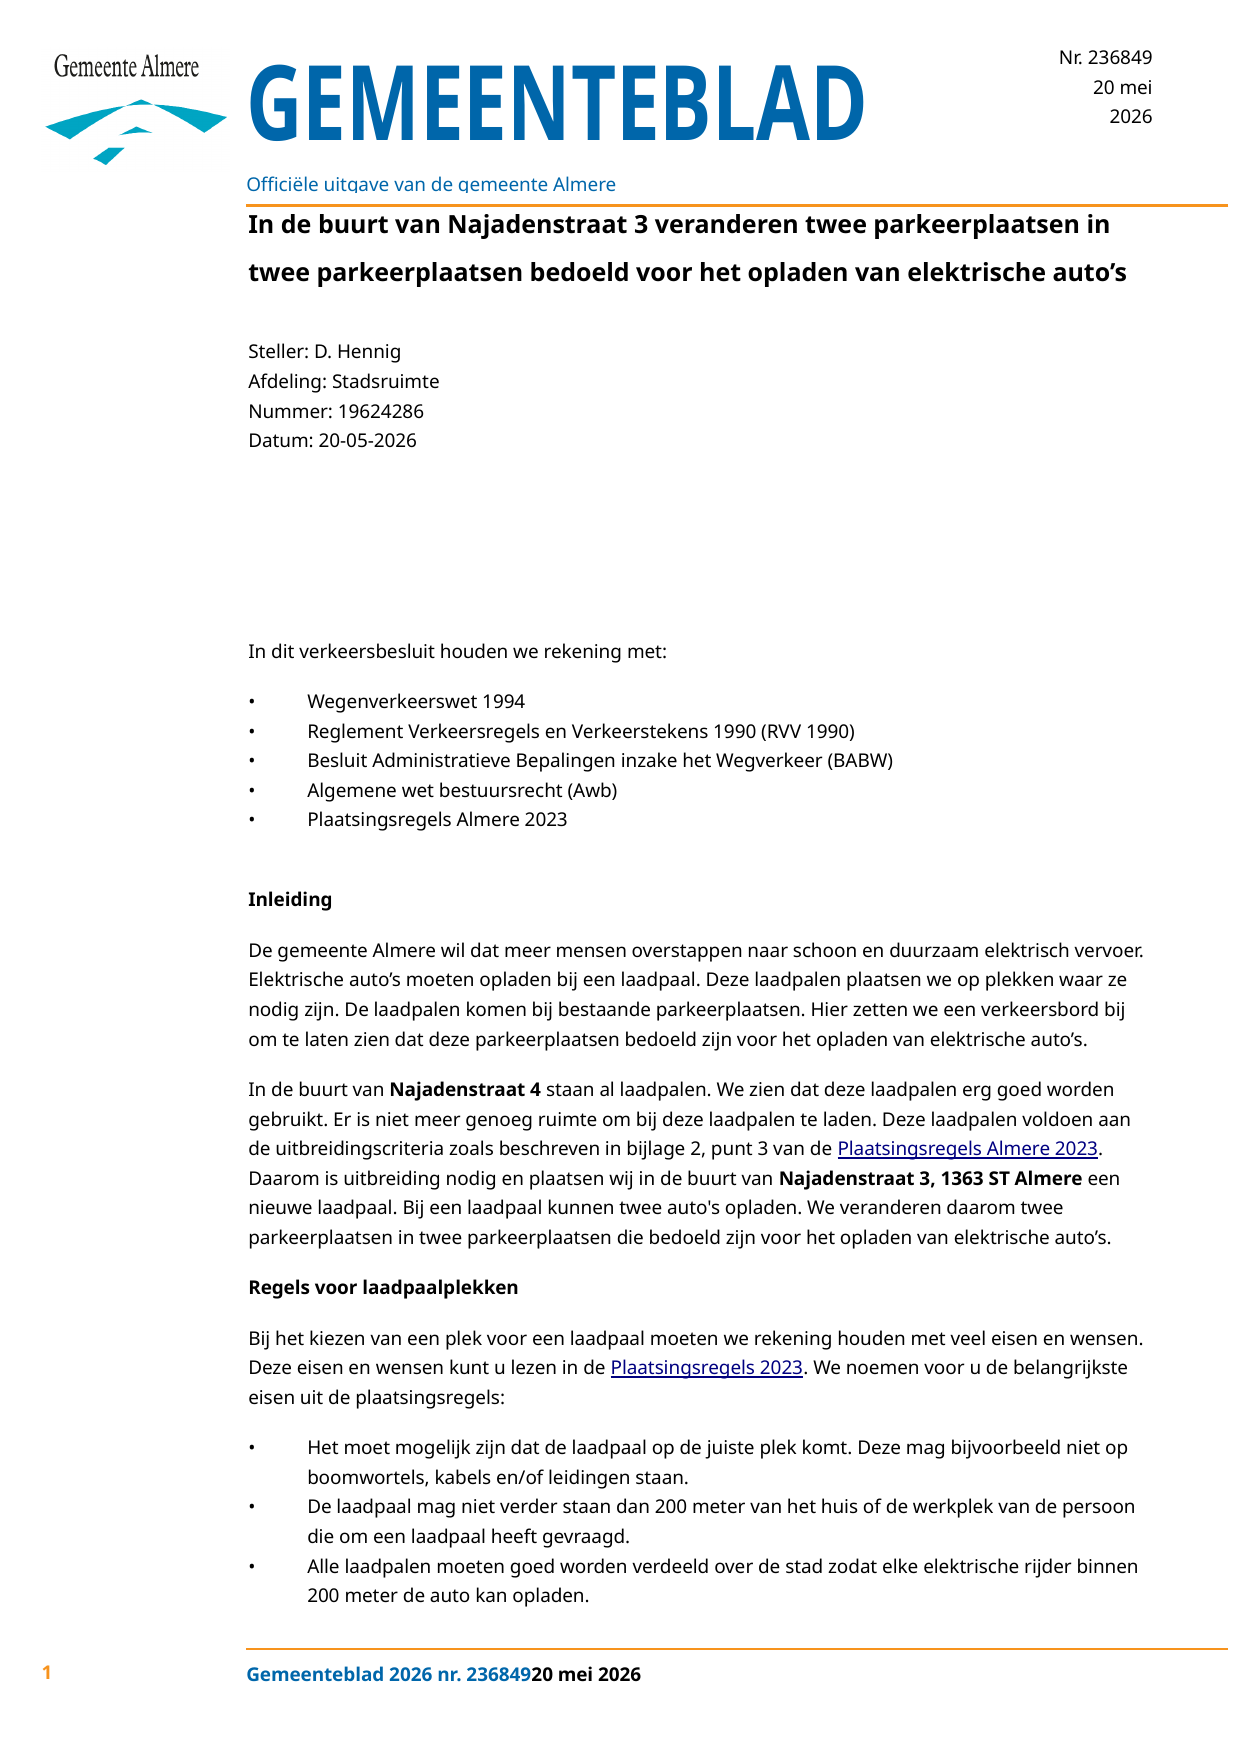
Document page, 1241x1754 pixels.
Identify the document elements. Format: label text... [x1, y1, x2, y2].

list Het moet mogelijk zijn dat de laadpaal op de juiste plek komt. Deze mag bijvoorbeeld niet op boomwortels, kabels en/of leidingen staan. [248, 1434, 1152, 1490]
text De gemeente Almere wil dat meer mensen overstappen naar schoon en duurzaam elektrisch vervoer. Elektrische auto’s moeten opladen bij een laadpaal. Deze laadpalen plaatsen we op plekken waar ze nodig zijn. De laadpalen komen bij bestaande parkeerplaatsen. Hier zetten we een verkeersbord bij om te laten zien dat deze parkeerplaatsen bedoeld zijn voor het opladen van elektrische auto’s. [248, 937, 1152, 1051]
text Bij het kiezen van een plek voor een laadpaal moeten we rekening houden met veel eisen en wensen. Deze eisen en wensen kunt u lezen in de Plaatsingsregels 2023. We noemen voor u de belangrijkste eisen uit de plaatsingsregels: [248, 1325, 1152, 1410]
text In de buurt van Najadenstraat 3 veranderen twee parkeerplaatsen in twee parkeerplaatsen bedoeld voor het opladen van elektrische auto’s [248, 207, 1152, 288]
list Alle laadpalen moeten goed worden verdeeld over de stad zodat elke elektrische rijder binnen 200 meter de auto kan opladen. [248, 1553, 1152, 1608]
list Besluit Administratieve Bepalingen inzake het Wegverkeer (BABW) [248, 747, 1152, 773]
list De laadpaal mag niet verder staan dan 200 meter van het huis of de werkplek van de persoon die om een laadpaal heeft gevraagd. [248, 1494, 1152, 1549]
list Plaatsingsregels Almere 2023 [248, 807, 1152, 832]
text In dit verkeersbesluit houden we rekening met: [248, 638, 1152, 663]
text Regels voor laadpaalplekken [248, 1274, 1152, 1300]
list Algemene wet bestuursrecht (Awb) [248, 777, 1152, 803]
list Reglement Verkeersregels en Verkeerstekens 1990 (RVV 1990) [248, 718, 1152, 743]
text Datum: 20-05-2026 [248, 427, 1152, 453]
text In de buurt van Najadenstraat 4 staan al laadpalen. We zien dat deze laadpalen erg goed worden gebruikt. Er is niet meer genoeg ruimte om bij deze laadpalen te laden. Deze laadpalen voldoen aan de uitbreidingscriteria zoals beschreven in bijlage 2, punt 3 van de Plaatsingsregels Almere 2023. Daarom is uitbreiding nodig en plaatsen wij in de buurt van Najadenstraat 3, 1363 ST Almere een nieuwe laadpaal. Bij een laadpaal kunnen twee auto's opladen. We veranderen daarom twee parkeerplaatsen in twee parkeerplaatsen die bedoeld zijn voor het opladen van elektrische auto’s. [248, 1076, 1152, 1250]
text Afdeling: Stadsruimte [248, 368, 1152, 394]
text Steller: D. Hennig [248, 339, 1152, 364]
text Nummer: 19624286 [248, 398, 1152, 423]
picture [41, 47, 231, 172]
list Wegenverkeerswet 1994 [248, 688, 1152, 714]
text Inleiding [248, 887, 1152, 912]
